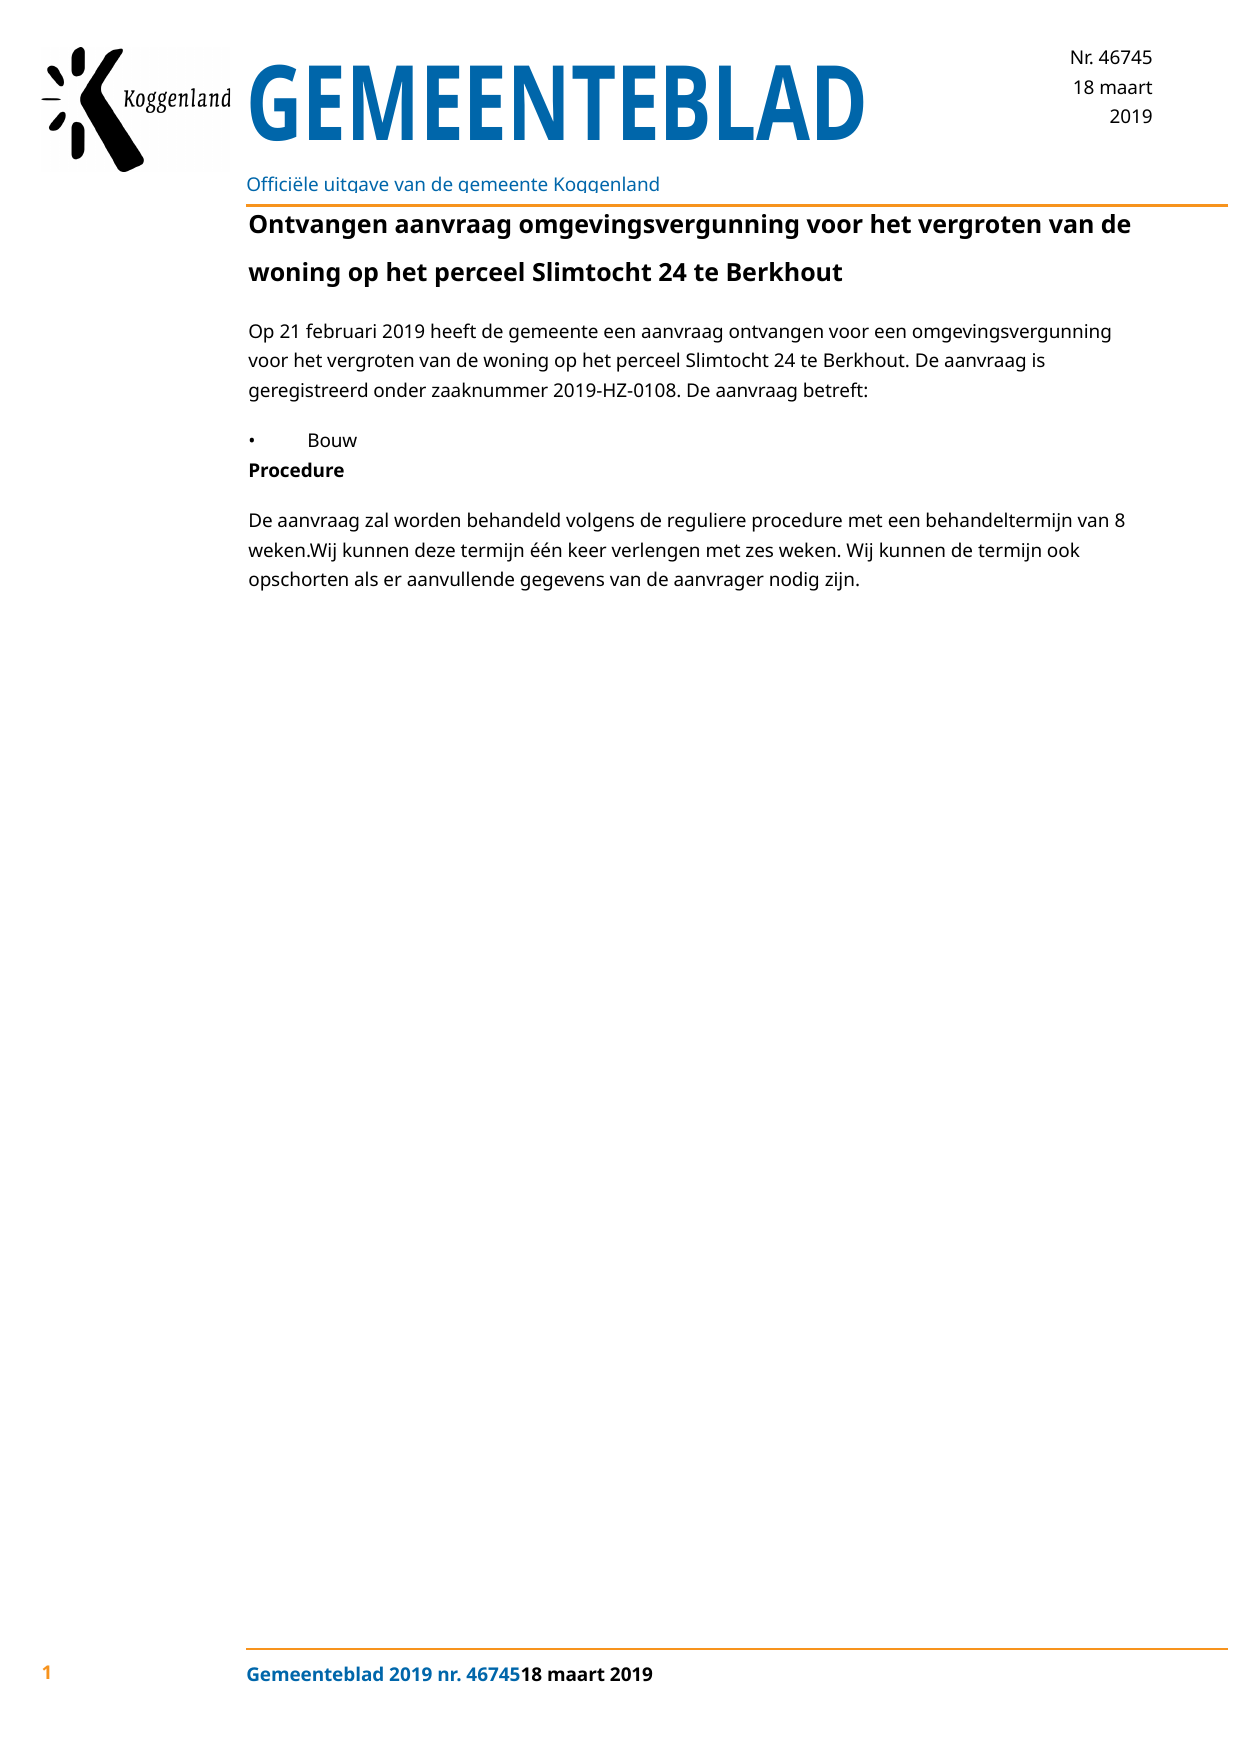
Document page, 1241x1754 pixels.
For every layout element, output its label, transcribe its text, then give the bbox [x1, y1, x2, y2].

text Procedure [248, 457, 1152, 483]
picture [41, 47, 231, 172]
text Ontvangen aanvraag omgevingsvergunning voor het vergroten van de woning op het perceel Slimtocht 24 te Berkhout [248, 207, 1152, 288]
text Op 21 februari 2019 heeft de gemeente een aanvraag ontvangen voor een omgevingsvergunning voor het vergroten van de woning op het perceel Slimtocht 24 te Berkhout. De aanvraag is geregistreerd onder zaaknummer 2019-HZ-0108. De aanvraag betreft: [248, 318, 1152, 403]
list Bouw [248, 427, 1152, 453]
text De aanvraag zal worden behandeld volgens de reguliere procedure met een behandeltermijn van 8 weken.Wij kunnen deze termijn één keer verlengen met zes weken. Wij kunnen de termijn ook opschorten als er aanvullende gegevens van de aanvrager nodig zijn. [248, 507, 1152, 592]
